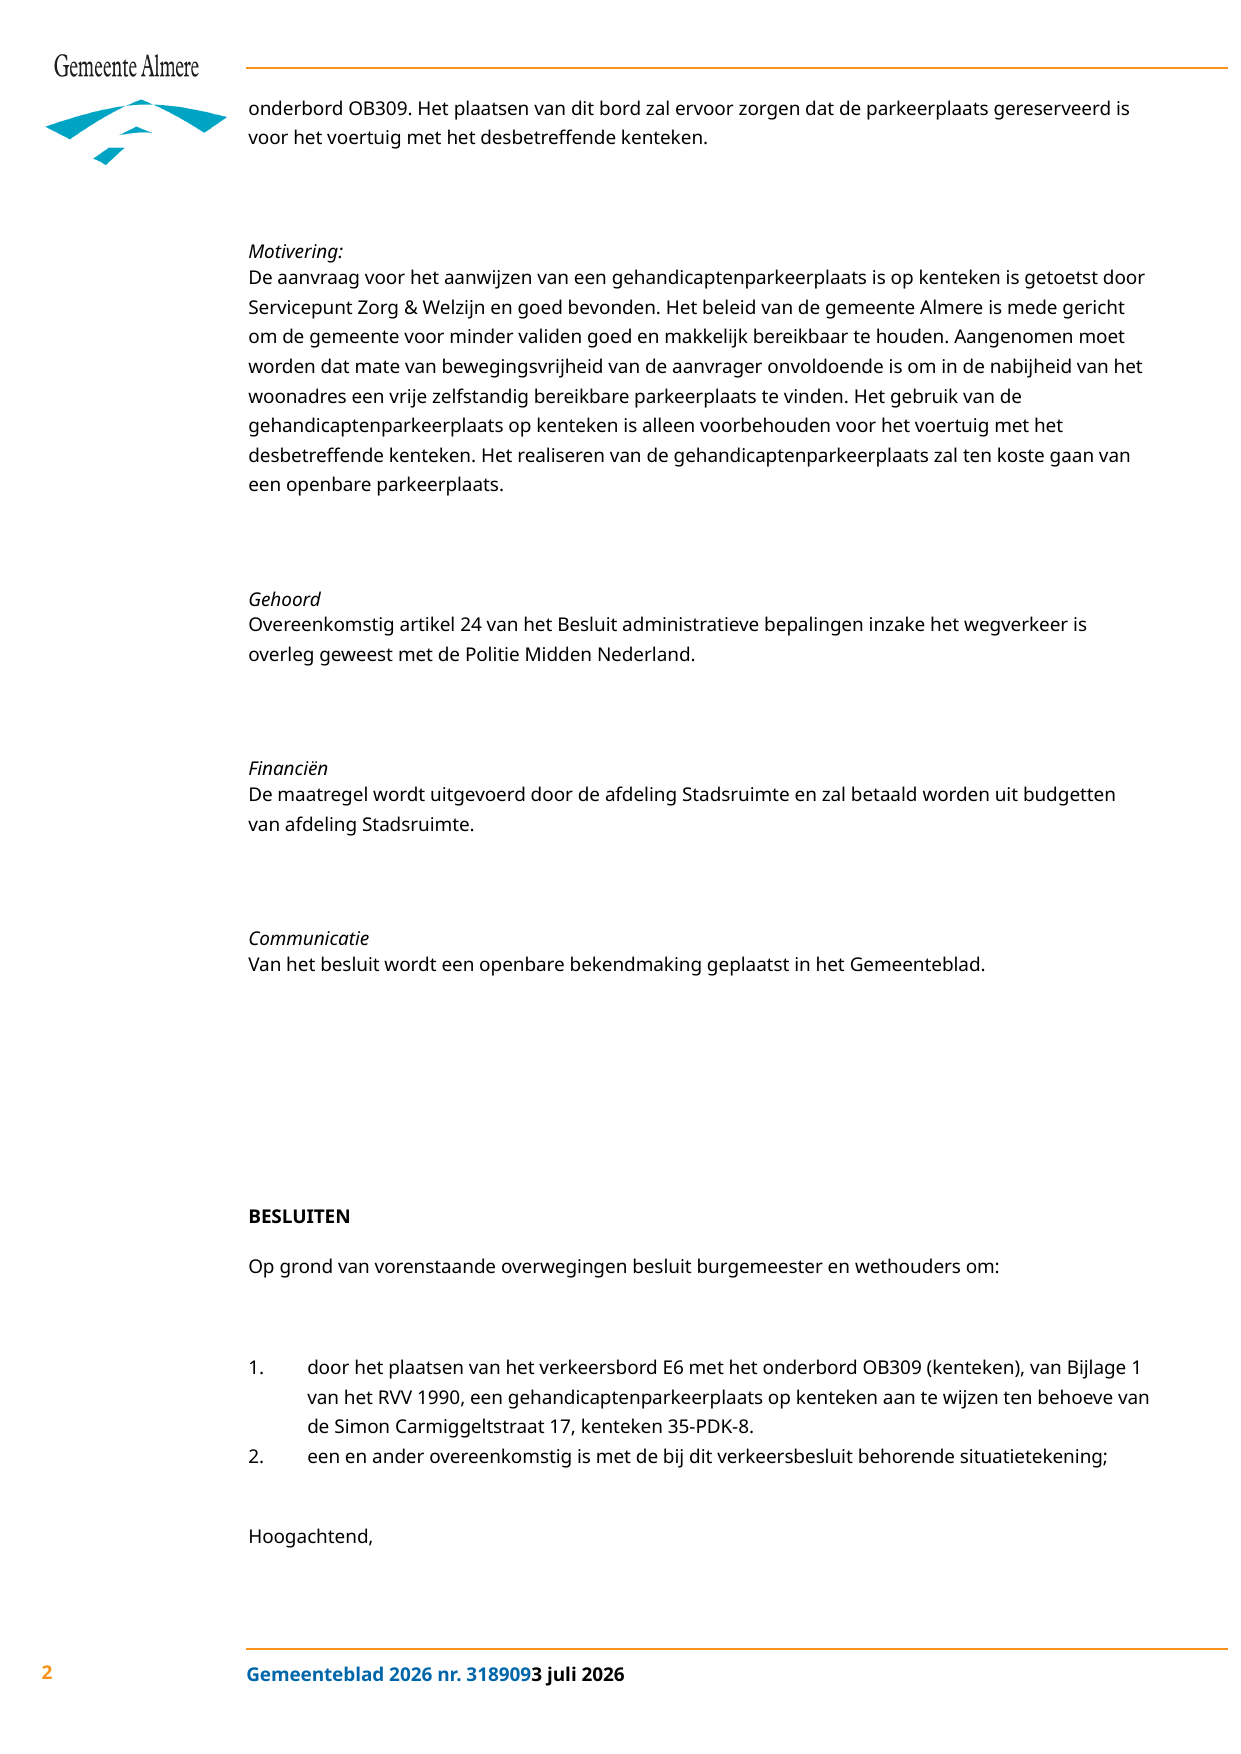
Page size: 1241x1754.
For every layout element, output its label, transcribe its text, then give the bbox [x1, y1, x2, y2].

text Motivering: [248, 239, 1152, 264]
text Overeenkomstig artikel 24 van het Besluit administratieve bepalingen inzake het wegverkeer is overleg geweest met de Politie Midden Nederland. [248, 612, 1152, 667]
text BESLUITEN [248, 1203, 1152, 1229]
text Communicatie [248, 925, 1152, 951]
text Financiën [248, 756, 1152, 781]
text Hoogachtend, [248, 1523, 1152, 1549]
picture [41, 47, 231, 172]
text Van het besluit wordt een openbare bekendmaking geplaatst in het Gemeenteblad. [248, 951, 1152, 977]
text Gehoord [248, 586, 1152, 612]
text Op grond van vorenstaande overwegingen besluit burgemeester en wethouders om: [248, 1253, 1152, 1279]
list door het plaatsen van het verkeersbord E6 met het onderbord OB309 (kenteken), van Bijlage 1 van het RVV 1990, een gehandicaptenparkeerplaats op kenteken aan te wijzen ten behoeve van de Simon Carmiggeltstraat 17, kenteken 35-PDK-8. [248, 1354, 1152, 1439]
text De maatregel wordt uitgevoerd door de afdeling Stadsruimte en zal betaald worden uit budgetten van afdeling Stadsruimte. [248, 781, 1152, 837]
list een en ander overeenkomstig is met de bij dit verkeersbesluit behorende situatietekening; [248, 1443, 1152, 1469]
text onderbord OB309. Het plaatsen van dit bord zal ervoor zorgen dat de parkeerplaats gereserveerd is voor het voertuig met het desbetreffende kenteken. [248, 95, 1152, 150]
text De aanvraag voor het aanwijzen van een gehandicaptenparkeerplaats is op kenteken is getoetst door Servicepunt Zorg & Welzijn en goed bevonden. Het beleid van de gemeente Almere is mede gericht om de gemeente voor minder validen goed en makkelijk bereikbaar te houden. Aangenomen moet worden dat mate van bewegingsvrijheid van de aanvrager onvoldoende is om in de nabijheid van het woonadres een vrije zelfstandig bereikbare parkeerplaats te vinden. Het gebruik van de gehandicaptenparkeerplaats op kenteken is alleen voorbehouden voor het voertuig met het desbetreffende kenteken. Het realiseren van de gehandicaptenparkeerplaats zal ten koste gaan van een openbare parkeerplaats. [248, 264, 1152, 497]
